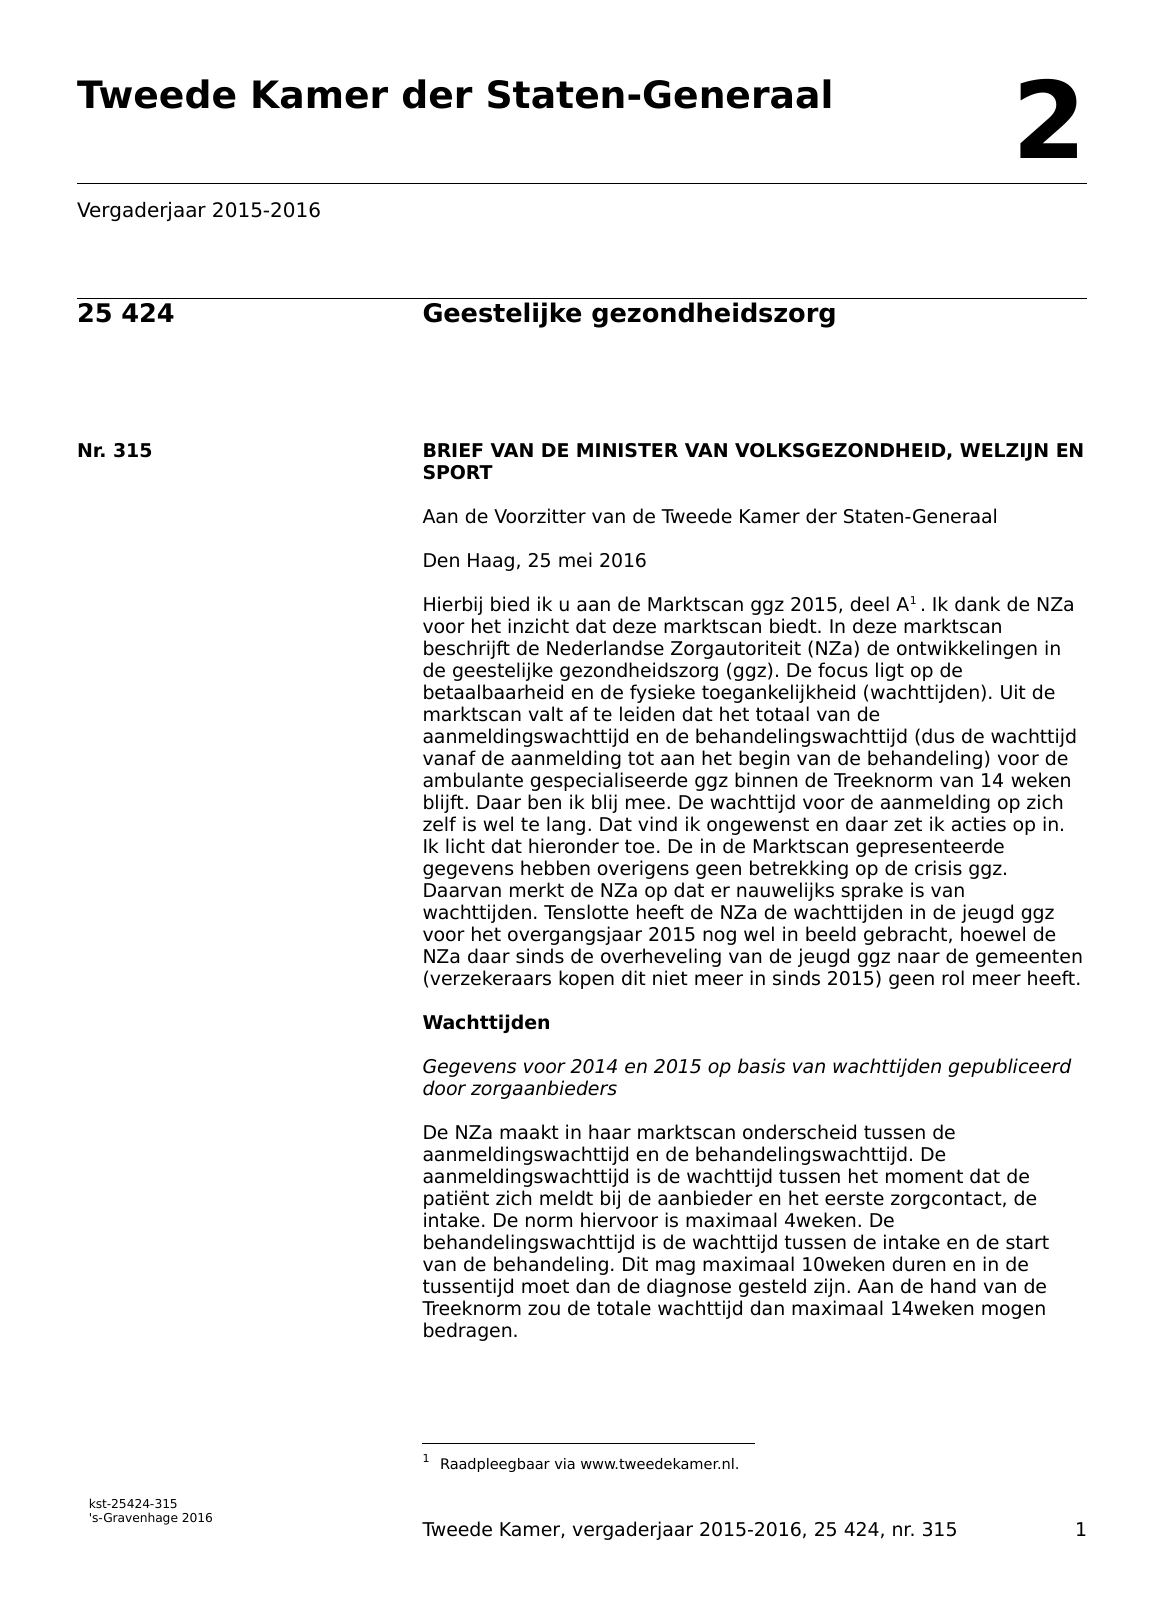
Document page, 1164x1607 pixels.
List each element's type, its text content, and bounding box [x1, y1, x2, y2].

subtitle Nr. 315 BRIEF VAN DE MINISTER VAN VOLKSGEZONDHEID, WELZIJN EN SPORT [77, 440, 1087, 484]
table_header 2 [886, 59, 1087, 183]
subtitle Gegevens voor 2014 en 2015 op basis van wachttijden gepubliceerd door zorgaanbieders [422, 1056, 1087, 1100]
text Aan de Voorzitter van de Tweede Kamer der Staten-Generaal [422, 506, 1087, 528]
text Den Haag, 25 mei 2016 [422, 550, 1087, 572]
text De NZa maakt in haar marktscan onderscheid tussen de aanmeldingswachttijd en de behandelingswachttijd. De aanmeldingswachttijd is de wachttijd tussen het moment dat de patiënt zich meldt bij de aanbieder en het eerste zorgcontact, de intake. De norm hiervoor is maximaal 4weken. De behandelingswachttijd is de wachttijd tussen de intake en de start van de behandeling. Dit mag maximaal 10weken duren en in de tussentijd moet dan de diagnose gesteld zijn. Aan de hand van de Treeknorm zou de totale wachttijd dan maximaal 14weken mogen bedragen. [422, 1122, 1087, 1342]
text Hierbij bied ik u aan de Marktscan ggz 2015, deel A. Ik dank de NZa voor het inzicht dat deze marktscan biedt. In deze marktscan beschrijft de Nederlandse Zorgautoriteit (NZa) de ontwikkelingen in de geestelijke gezondheidszorg (ggz). De focus ligt op de betaalbaarheid en de fysieke toegankelijkheid (wachttijden). Uit de marktscan valt af te leiden dat het totaal van de aanmeldingswachttijd en de behandelingswachttijd (dus de wachttijd vanaf de aanmelding tot aan het begin van de behandeling) voor de ambulante gespecialiseerde ggz binnen de Treeknorm van 14 weken blijft. Daar ben ik blij mee. De wachttijd voor de aanmelding op zich zelf is wel te lang. Dat vind ik ongewenst en daar zet ik acties op in. Ik licht dat hieronder toe. De in de Marktscan gepresenteerde gegevens hebben overigens geen betrekking op de crisis ggz. Daarvan merkt de NZa op dat er nauwelijks sprake is van wachttijden. Tenslotte heeft de NZa de wachttijden in de jeugd ggz voor het overgangsjaar 2015 nog wel in beeld gebracht, hoewel de NZa daar sinds de overheveling van de jeugd ggz naar de gemeenten (verzekeraars kopen dit niet meer in sinds 2015) geen rol meer heeft. [422, 594, 1087, 990]
table_header Tweede Kamer der Staten-Generaal [77, 59, 886, 183]
text 's-Gravenhage 2016 [88, 1511, 323, 1525]
text kst-25424-315 [88, 1497, 323, 1511]
subtitle 25 424 Geestelijke gezondheidszorg [77, 299, 1087, 329]
subtitle Wachttijden [422, 1012, 1087, 1034]
text Raadpleegbaar via www.tweedekamer.nl. [422, 1452, 1087, 1474]
table_cell Vergaderjaar 2015-2016 [77, 184, 1087, 298]
